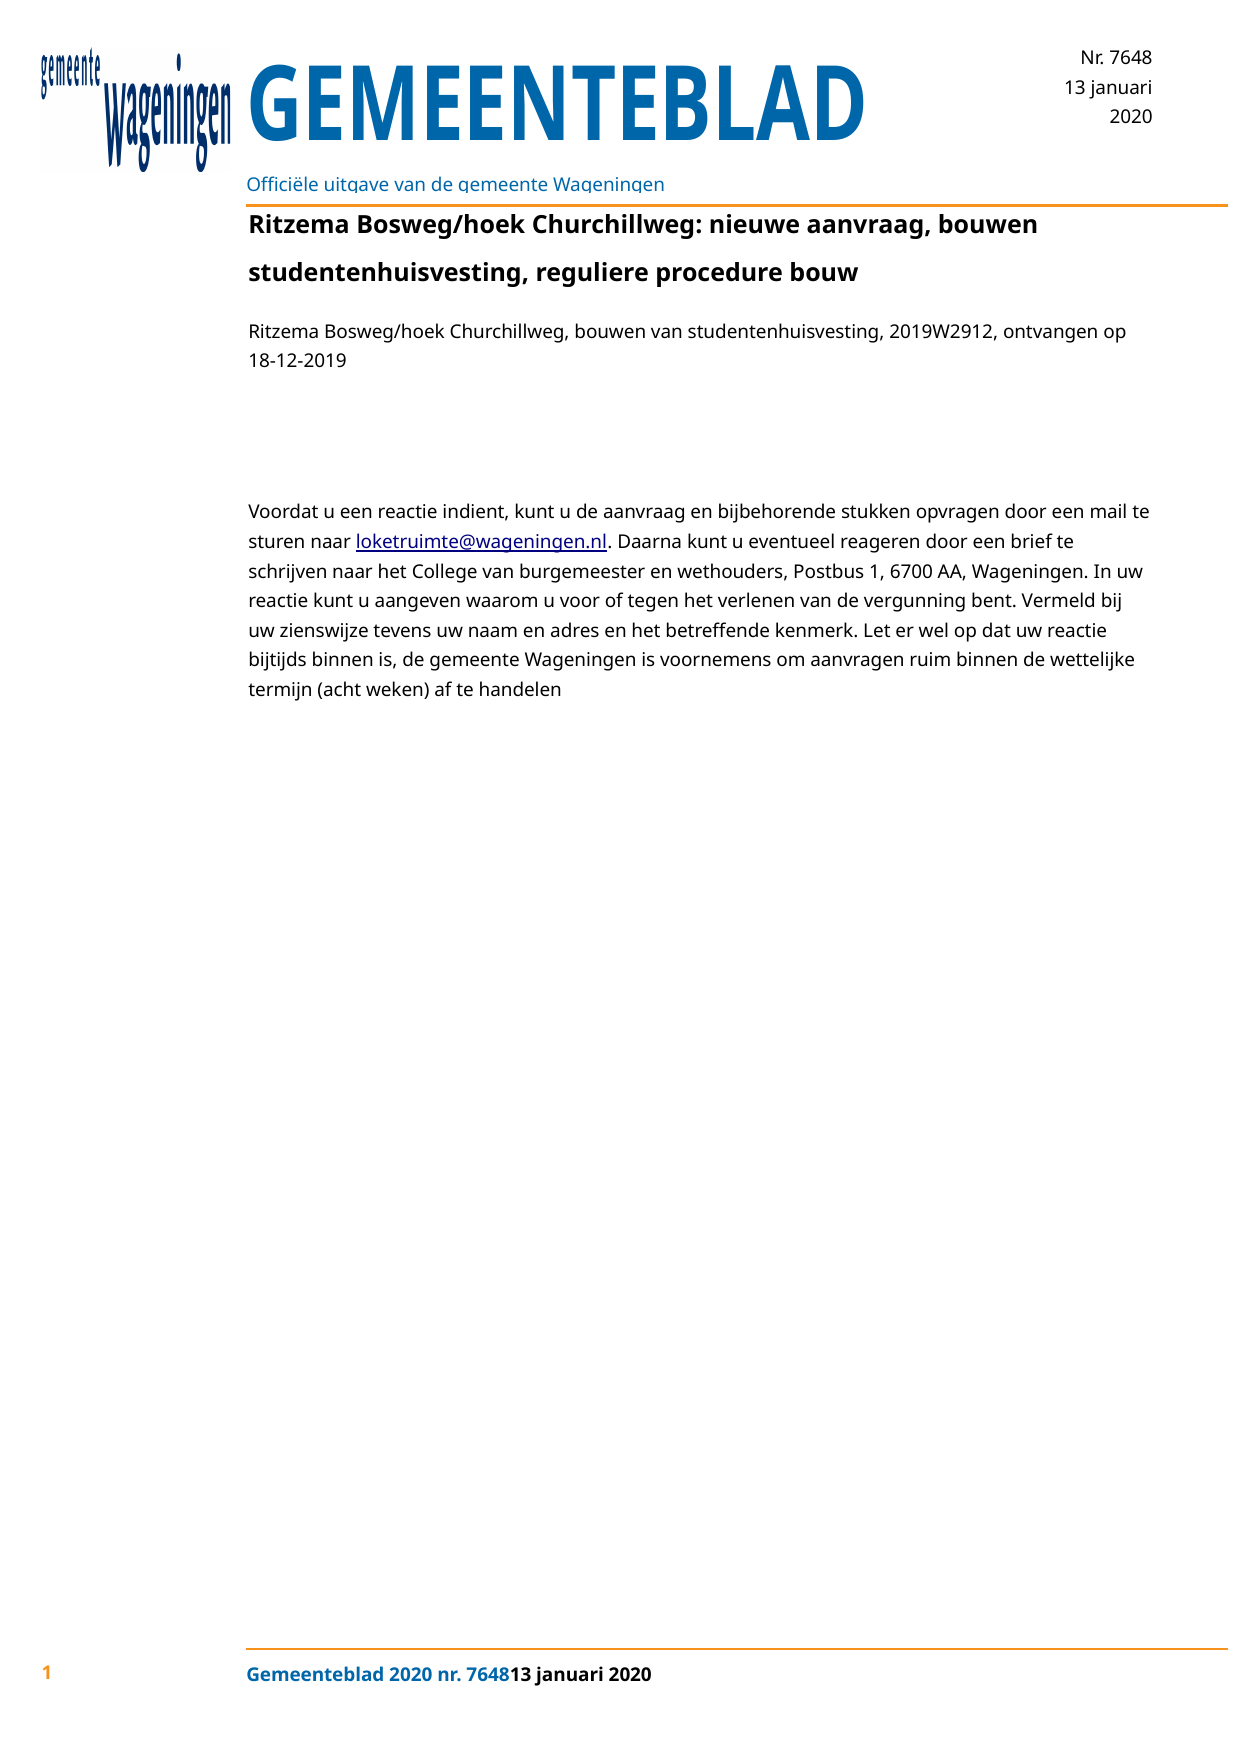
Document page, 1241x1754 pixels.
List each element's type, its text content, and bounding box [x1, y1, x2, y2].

text Voordat u een reactie indient, kunt u de aanvraag en bijbehorende stukken opvragen door een mail te sturen naar loketruimte@wageningen.nl. Daarna kunt u eventueel reageren door een brief te schrijven naar het College van burgemeester en wethouders, Postbus 1, 6700 AA, Wageningen. In uw reactie kunt u aangeven waarom u voor of tegen het verlenen van de vergunning bent. Vermeld bij uw zienswijze tevens uw naam en adres en het betreffende kenmerk. Let er wel op dat uw reactie bijtijds binnen is, de gemeente Wageningen is voornemens om aanvragen ruim binnen de wettelijke termijn (acht weken) af te handelen [248, 499, 1152, 702]
text Ritzema Bosweg/hoek Churchillweg, bouwen van studentenhuisvesting, 2019W2912, ontvangen op 18-12-2019 [248, 318, 1152, 373]
text Ritzema Bosweg/hoek Churchillweg: nieuwe aanvraag, bouwen studentenhuisvesting, reguliere procedure bouw [248, 207, 1152, 288]
picture [41, 47, 231, 172]
